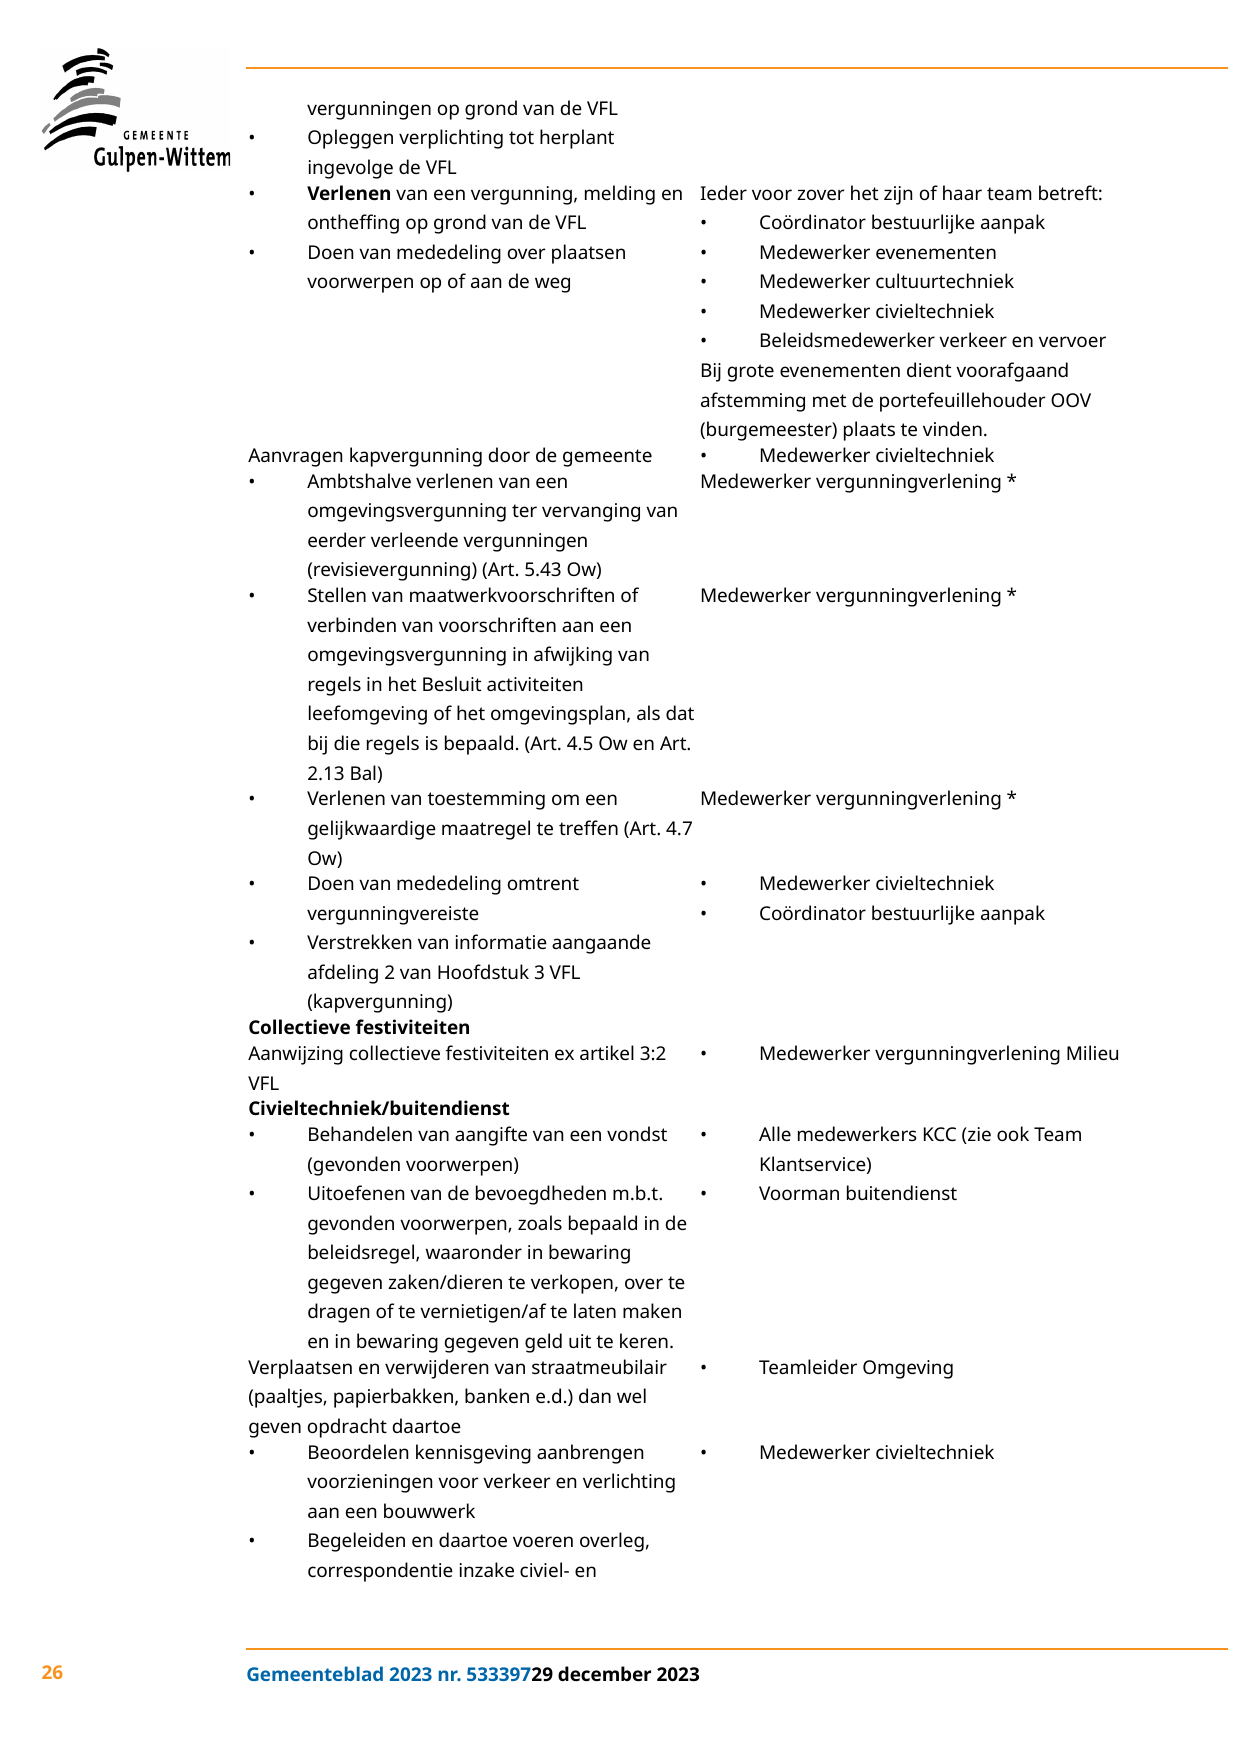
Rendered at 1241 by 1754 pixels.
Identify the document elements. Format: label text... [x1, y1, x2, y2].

table_cell [700, 95, 1152, 180]
table_cell vergunningen op grond van de VFL Opleggen verplichting tot herplant ingevolge de VFL [248, 95, 700, 180]
table_cell Civieltechniek/buitendienst [248, 1096, 700, 1121]
table_cell Ambtshalve verlenen van een omgevingsvergunning ter vervanging van eerder verleende vergunningen (revisievergunning) (Art. 5.43 Ow) [248, 468, 700, 582]
table_cell Medewerker civieltechniek Coördinator bestuurlijke aanpak [700, 870, 1152, 1014]
table_cell Teamleider Omgeving [700, 1354, 1152, 1439]
table_cell Aanwijzing collectieve festiviteiten ex artikel 3:2 VFL [248, 1040, 700, 1096]
table_cell Medewerker vergunningverlening * [700, 468, 1152, 582]
table_cell Beoordelen kennisgeving aanbrengen voorzieningen voor verkeer en verlichting aan een bouwwerk Begeleiden en daartoe voeren overleg, correspondentie inzake civiel- en [248, 1439, 700, 1583]
table_cell Medewerker vergunningverlening Milieu [700, 1040, 1152, 1096]
table_cell Medewerker vergunningverlening * [700, 582, 1152, 786]
table_cell [700, 1096, 1152, 1121]
table_cell Alle medewerkers KCC (zie ook Team Klantservice) Voorman buitendienst [700, 1121, 1152, 1354]
table_cell Stellen van maatwerkvoorschriften of verbinden van voorschriften aan een omgevingsvergunning in afwijking van regels in het Besluit activiteiten leefomgeving of het omgevingsplan, als dat bij die regels is bepaald. (Art. 4.5 Ow en Art. 2.13 Bal) [248, 582, 700, 786]
table_cell Ieder voor zover het zijn of haar team betreft: Coördinator bestuurlijke aanpak Medewerker evenementen Medewerker cultuurtechniek Medewerker civieltechniek Beleidsmedewerker verkeer en vervoer Bij grote evenementen dient voorafgaand afstemming met de portefeuillehouder OOV (burgemeester) plaats te vinden. [700, 180, 1152, 442]
table_cell Doen van mededeling omtrent vergunningvereiste Verstrekken van informatie aangaande afdeling 2 van Hoofdstuk 3 VFL (kapvergunning) [248, 870, 700, 1014]
table_cell Verplaatsen en verwijderen van straatmeubilair (paaltjes, papierbakken, banken e.d.) dan wel geven opdracht daartoe [248, 1354, 700, 1439]
table_cell Medewerker civieltechniek [700, 442, 1152, 468]
table_cell Verlenen van toestemming om een gelijkwaardige maatregel te treffen (Art. 4.7 Ow) [248, 786, 700, 870]
table_cell Behandelen van aangifte van een vondst (gevonden voorwerpen) Uitoefenen van de bevoegdheden m.b.t. gevonden voorwerpen, zoals bepaald in de beleidsregel, waaronder in bewaring gegeven zaken/dieren te verkopen, over te dragen of te vernietigen/af te laten maken en in bewaring gegeven geld uit te keren. [248, 1121, 700, 1354]
table_cell Aanvragen kapvergunning door de gemeente [248, 442, 700, 468]
table_cell Medewerker civieltechniek [700, 1439, 1152, 1583]
table_cell [700, 1015, 1152, 1040]
table_cell Collectieve festiviteiten [248, 1015, 700, 1040]
table_cell Verlenen van een vergunning, melding en ontheffing op grond van de VFL Doen van mededeling over plaatsen voorwerpen op of aan de weg [248, 180, 700, 442]
picture [41, 47, 231, 172]
table_cell Medewerker vergunningverlening * [700, 786, 1152, 870]
